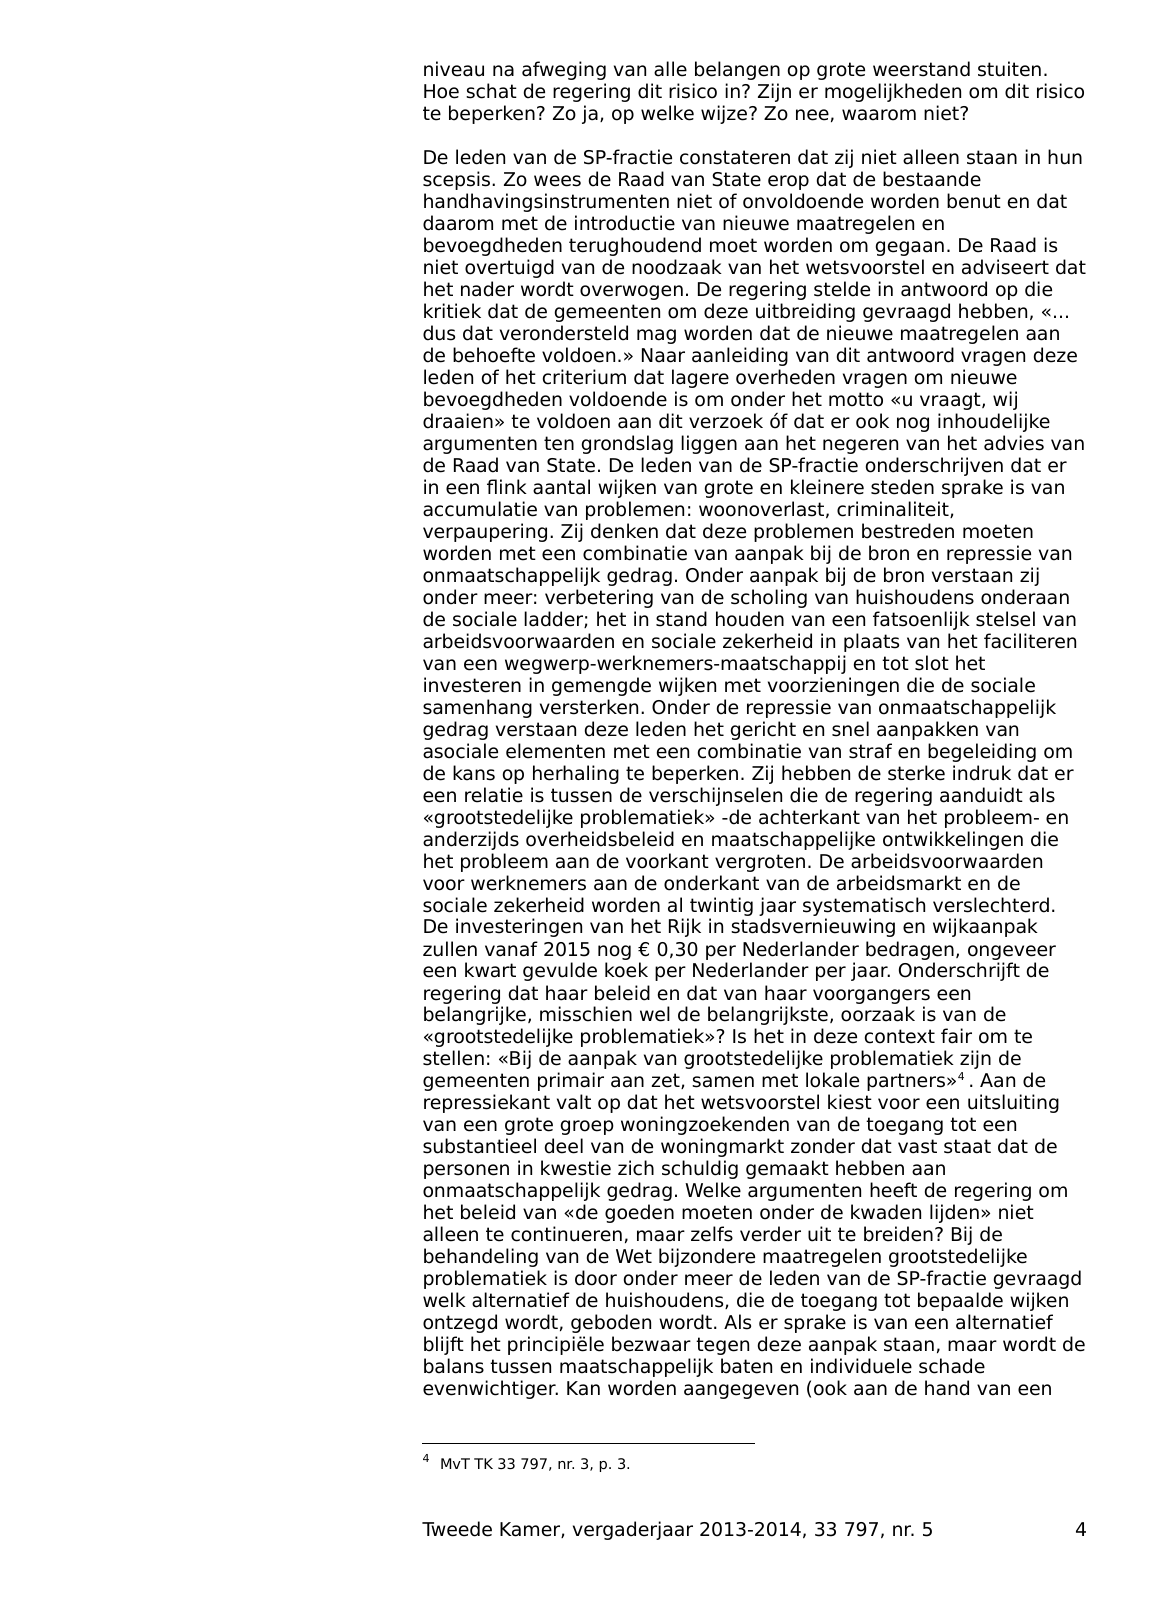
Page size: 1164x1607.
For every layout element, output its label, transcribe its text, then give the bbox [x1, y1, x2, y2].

text niveau na afweging van alle belangen op grote weerstand stuiten. Hoe schat de regering dit risico in? Zijn er mogelijkheden om dit risico te beperken? Zo ja, op welke wijze? Zo nee, waarom niet? [422, 59, 1087, 125]
text De leden van de SP-fractie constateren dat zij niet alleen staan in hun scepsis. Zo wees de Raad van State erop dat de bestaande handhavingsinstrumenten niet of onvoldoende worden benut en dat daarom met de introductie van nieuwe maatregelen en bevoegdheden terughoudend moet worden om gegaan. De Raad is niet overtuigd van de noodzaak van het wetsvoorstel en adviseert dat het nader wordt overwogen. De regering stelde in antwoord op die kritiek dat de gemeenten om deze uitbreiding gevraagd hebben, «... dus dat verondersteld mag worden dat de nieuwe maatregelen aan de behoefte voldoen.» Naar aanleiding van dit antwoord vragen deze leden of het criterium dat lagere overheden vragen om nieuwe bevoegdheden voldoende is om onder het motto «u vraagt, wij draaien» te voldoen aan dit verzoek óf dat er ook nog inhoudelijke argumenten ten grondslag liggen aan het negeren van het advies van de Raad van State. De leden van de SP-fractie onderschrijven dat er in een flink aantal wijken van grote en kleinere steden sprake is van accumulatie van problemen: woonoverlast, criminaliteit, verpaupering. Zij denken dat deze problemen bestreden moeten worden met een combinatie van aanpak bij de bron en repressie van onmaatschappelijk gedrag. Onder aanpak bij de bron verstaan zij onder meer: verbetering van de scholing van huishoudens onderaan de sociale ladder; het in stand houden van een fatsoenlijk stelsel van arbeidsvoorwaarden en sociale zekerheid in plaats van het faciliteren van een wegwerp-werknemers-maatschappij en tot slot het investeren in gemengde wijken met voorzieningen die de sociale samenhang versterken. Onder de repressie van onmaatschappelijk gedrag verstaan deze leden het gericht en snel aanpakken van asociale elementen met een combinatie van straf en begeleiding om de kans op herhaling te beperken. Zij hebben de sterke indruk dat er een relatie is tussen de verschijnselen die de regering aanduidt als «grootstedelijke problematiek» -de achterkant van het probleem- en anderzijds overheidsbeleid en maatschappelijke ontwikkelingen die het probleem aan de voorkant vergroten. De arbeidsvoorwaarden voor werknemers aan de onderkant van de arbeidsmarkt en de sociale zekerheid worden al twintig jaar systematisch verslechterd. De investeringen van het Rijk in stadsvernieuwing en wijkaanpak zullen vanaf 2015 nog € 0,30 per Nederlander bedragen, ongeveer een kwart gevulde koek per Nederlander per jaar. Onderschrijft de regering dat haar beleid en dat van haar voorgangers een belangrijke, misschien wel de belangrijkste, oorzaak is van de «grootstedelijke problematiek»? Is het in deze context fair om te stellen: «Bij de aanpak van grootstedelijke problematiek zijn de gemeenten primair aan zet, samen met lokale partners». Aan de repressiekant valt op dat het wetsvoorstel kiest voor een uitsluiting van een grote groep woningzoekenden van de toegang tot een substantieel deel van de woningmarkt zonder dat vast staat dat de personen in kwestie zich schuldig gemaakt hebben aan onmaatschappelijk gedrag. Welke argumenten heeft de regering om het beleid van «de goeden moeten onder de kwaden lijden» niet alleen te continueren, maar zelfs verder uit te breiden? Bij de behandeling van de Wet bijzondere maatregelen grootstedelijke problematiek is door onder meer de leden van de SP-fractie gevraagd welk alternatief de huishoudens, die de toegang tot bepaalde wijken ontzegd wordt, geboden wordt. Als er sprake is van een alternatief blijft het principiële bezwaar tegen deze aanpak staan, maar wordt de balans tussen maatschappelijk baten en individuele schade evenwichtiger. Kan worden aangegeven (ook aan de hand van een [422, 147, 1087, 1400]
text MvT TK 33 797, nr. 3, p. 3. [422, 1452, 1087, 1474]
